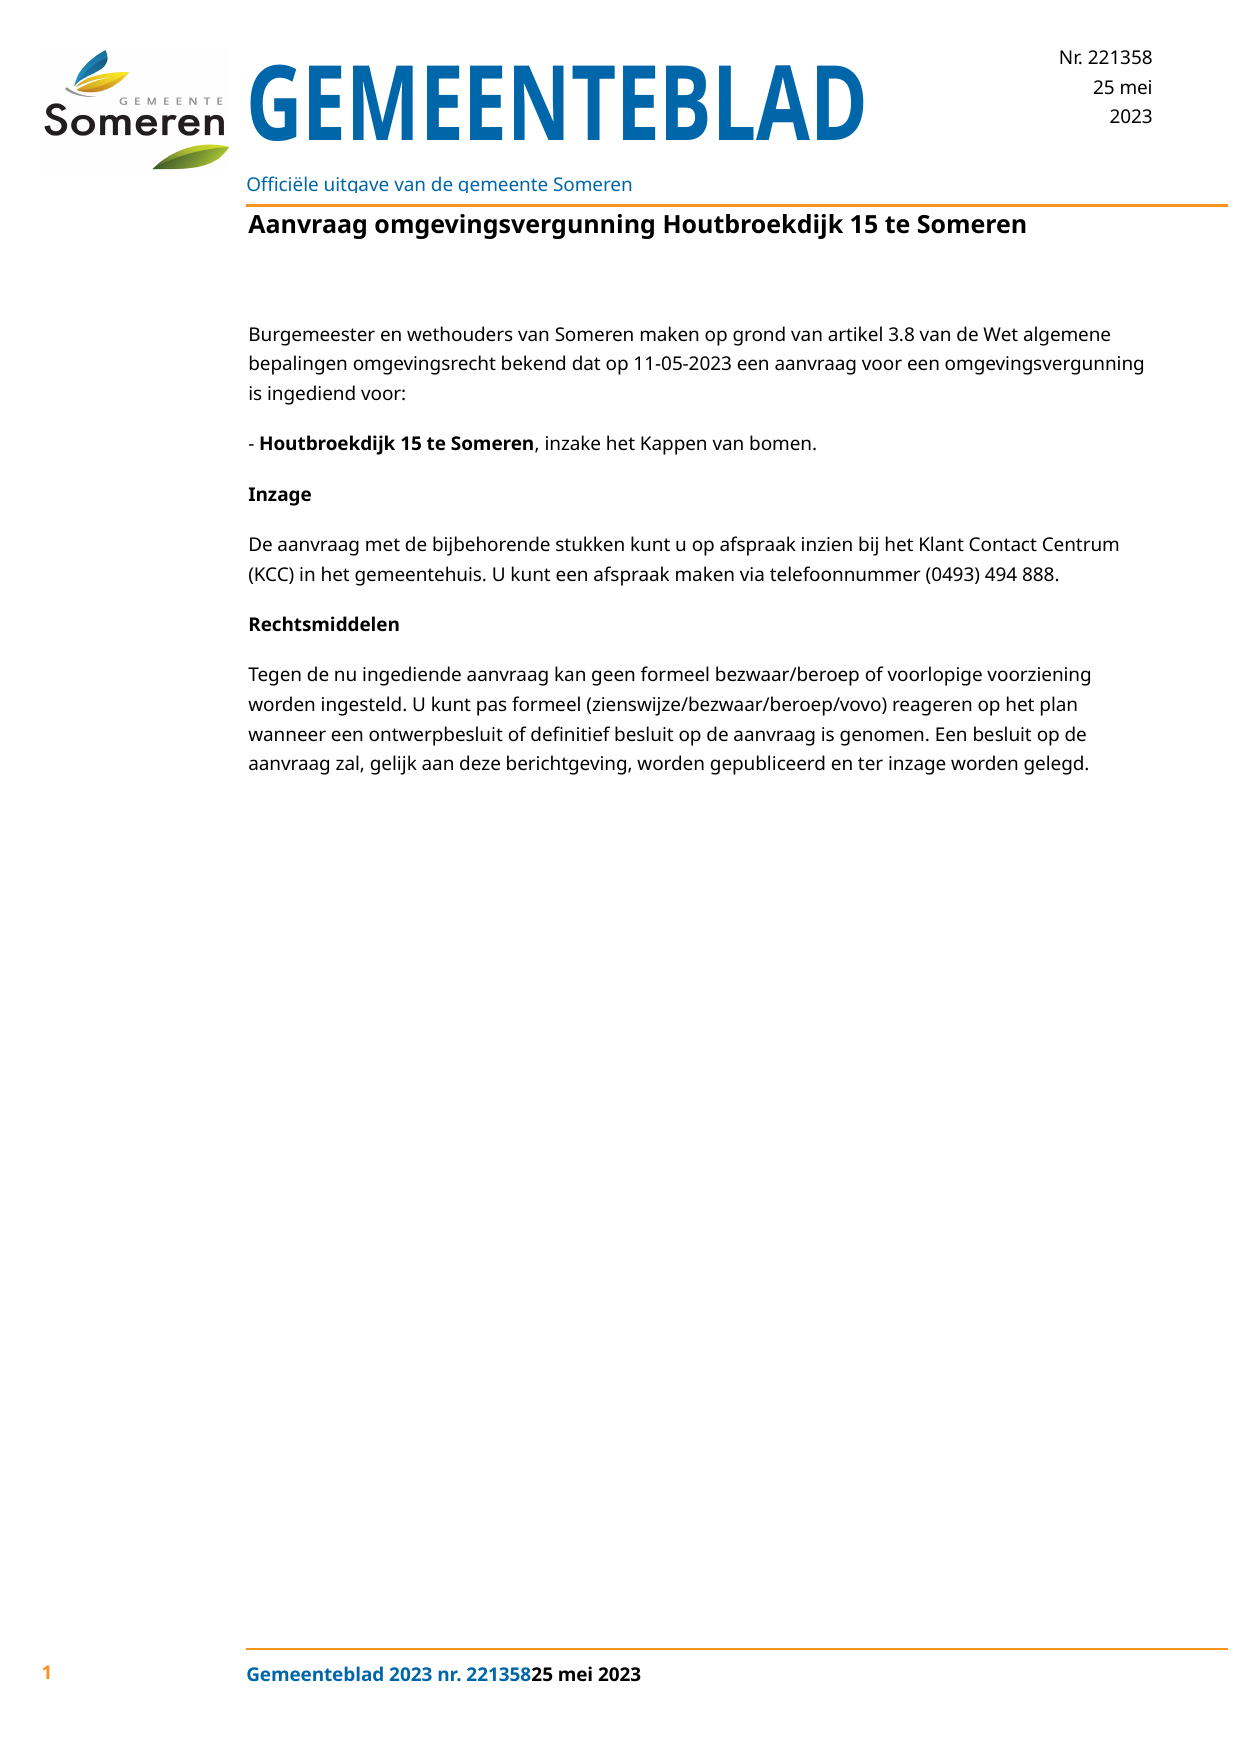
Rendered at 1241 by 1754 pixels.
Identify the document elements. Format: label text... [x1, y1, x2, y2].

text Inzage [248, 481, 1152, 506]
text Rechtsmiddelen [248, 611, 1152, 637]
text Aanvraag omgevingsvergunning Houtbroekdijk 15 te Someren [248, 207, 1152, 241]
picture [41, 47, 231, 172]
text De aanvraag met de bijbehorende stukken kunt u op afspraak inzien bij het Klant Contact Centrum (KCC) in het gemeentehuis. U kunt een afspraak maken via telefoonnummer (0493) 494 888. [248, 531, 1152, 586]
text Burgemeester en wethouders van Someren maken op grond van artikel 3.8 van de Wet algemene bepalingen omgevingsrecht bekend dat op 11-05-2023 een aanvraag voor een omgevingsvergunning is ingediend voor: [248, 321, 1152, 406]
text - Houtbroekdijk 15 te Someren, inzake het Kappen van bomen. [248, 430, 1152, 456]
text Tegen de nu ingediende aanvraag kan geen formeel bezwaar/beroep of voorlopige voorziening worden ingesteld. U kunt pas formeel (zienswijze/bezwaar/beroep/vovo) reageren op het plan wanneer een ontwerpbesluit of definitief besluit op de aanvraag is genomen. Een besluit op de aanvraag zal, gelijk aan deze berichtgeving, worden gepubliceerd en ter inzage worden gelegd. [248, 662, 1152, 776]
